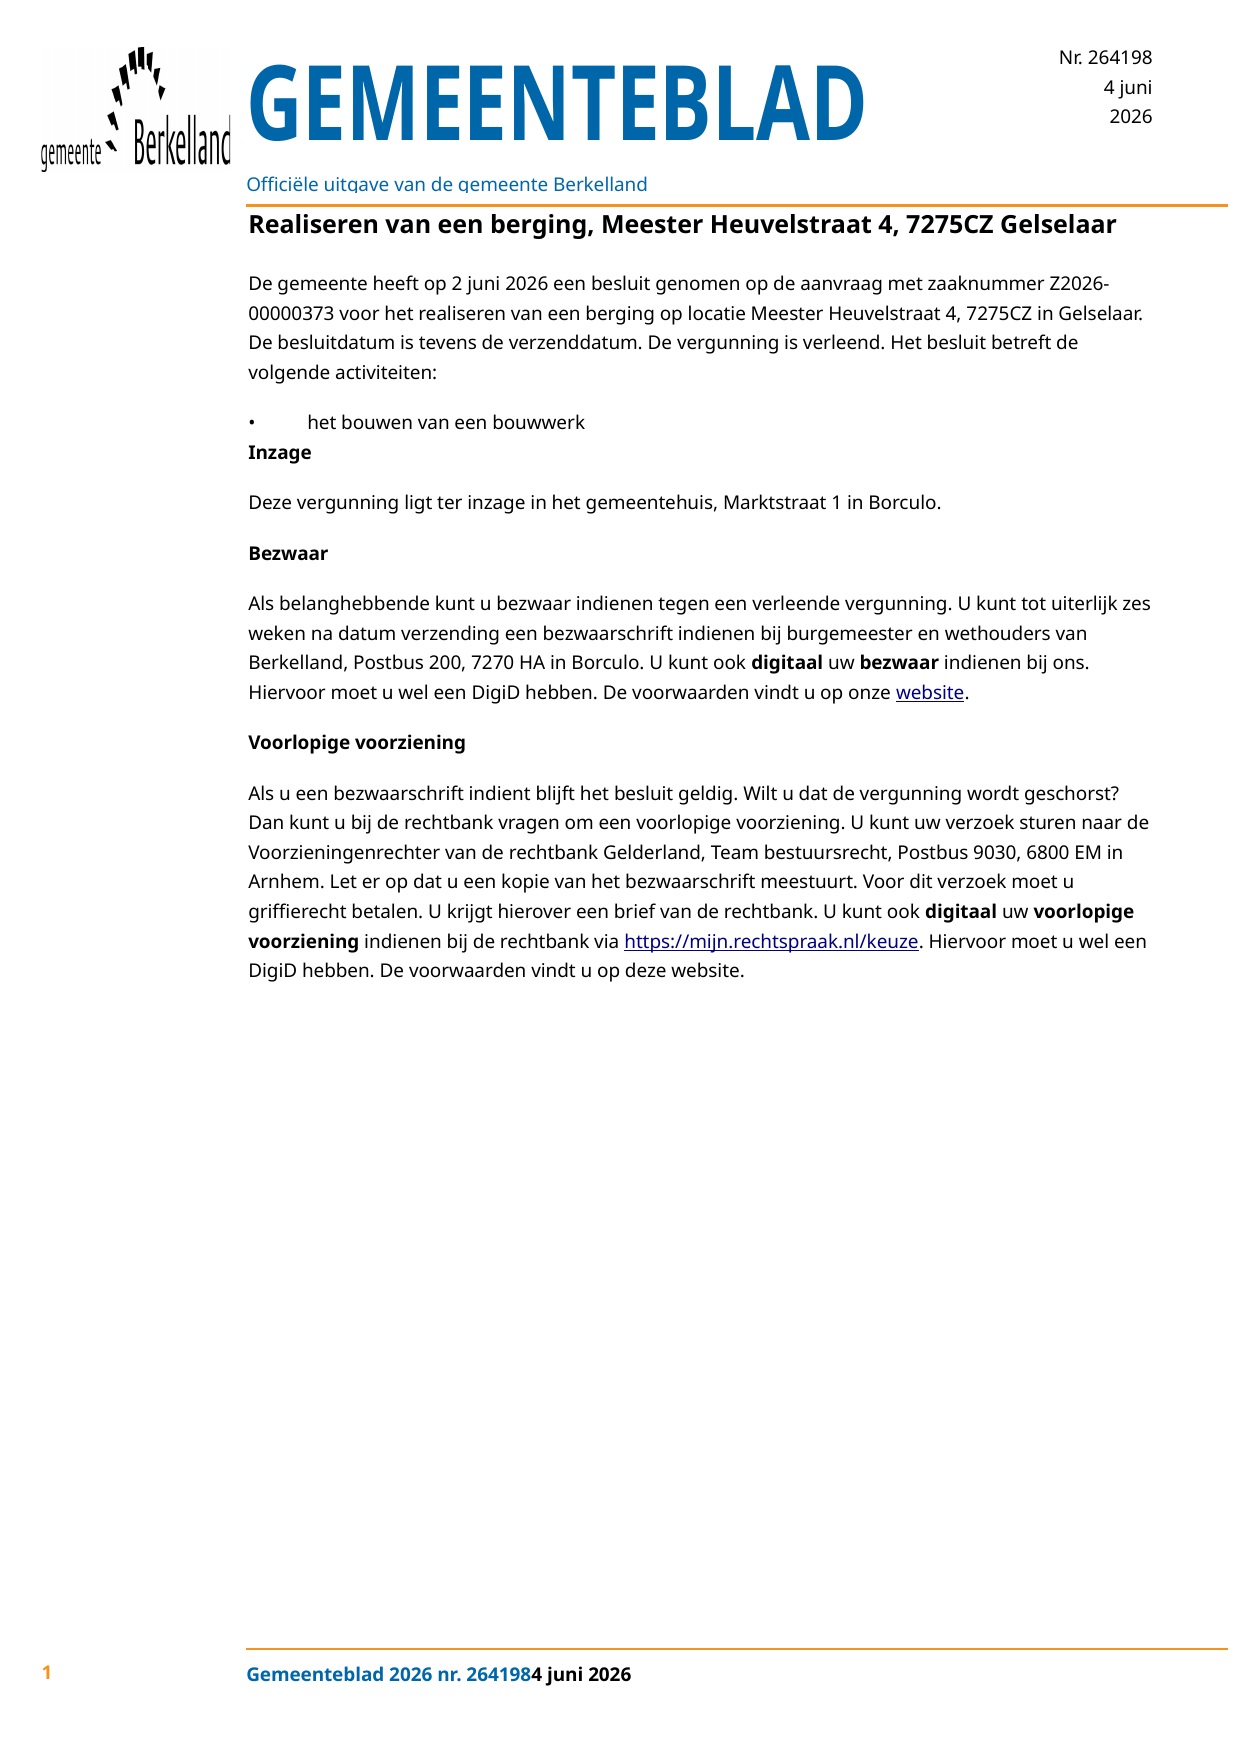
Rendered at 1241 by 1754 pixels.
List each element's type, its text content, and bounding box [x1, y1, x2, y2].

list het bouwen van een bouwwerk [248, 409, 1152, 435]
text Inzage [248, 439, 1152, 465]
text Voorlopige voorziening [248, 729, 1152, 755]
text Als u een bezwaarschrift indient blijft het besluit geldig. Wilt u dat de vergunning wordt geschorst? Dan kunt u bij de rechtbank vragen om een voorlopige voorziening. U kunt uw verzoek sturen naar de Voorzieningenrechter van de rechtbank Gelderland, Team bestuursrecht, Postbus 9030, 6800 EM in Arnhem. Let er op dat u een kopie van het bezwaarschrift meestuurt. Voor dit verzoek moet u griffierecht betalen. U krijgt hierover een brief van de rechtbank. U kunt ook digitaal uw voorlopige voorziening indienen bij de rechtbank via https://mijn.rechtspraak.nl/keuze. Hiervoor moet u wel een DigiD hebben. De voorwaarden vindt u op deze website. [248, 780, 1152, 983]
text Deze vergunning ligt ter inzage in het gemeentehuis, Marktstraat 1 in Borculo. [248, 489, 1152, 515]
text De gemeente heeft op 2 juni 2026 een besluit genomen op de aanvraag met zaaknummer Z2026-00000373 voor het realiseren van een berging op locatie Meester Heuvelstraat 4, 7275CZ in Gelselaar. De besluitdatum is tevens de verzenddatum. De vergunning is verleend. Het besluit betreft de volgende activiteiten: [248, 270, 1152, 385]
text Realiseren van een berging, Meester Heuvelstraat 4, 7275CZ Gelselaar [248, 207, 1152, 241]
picture [41, 47, 231, 172]
text Bezwaar [248, 540, 1152, 566]
text Als belanghebbende kunt u bezwaar indienen tegen een verleende vergunning. U kunt tot uiterlijk zes weken na datum verzending een bezwaarschrift indienen bij burgemeester en wethouders van Berkelland, Postbus 200, 7270 HA in Borculo. U kunt ook digitaal uw bezwaar indienen bij ons. Hiervoor moet u wel een DigiD hebben. De voorwaarden vindt u op onze website. [248, 590, 1152, 705]
